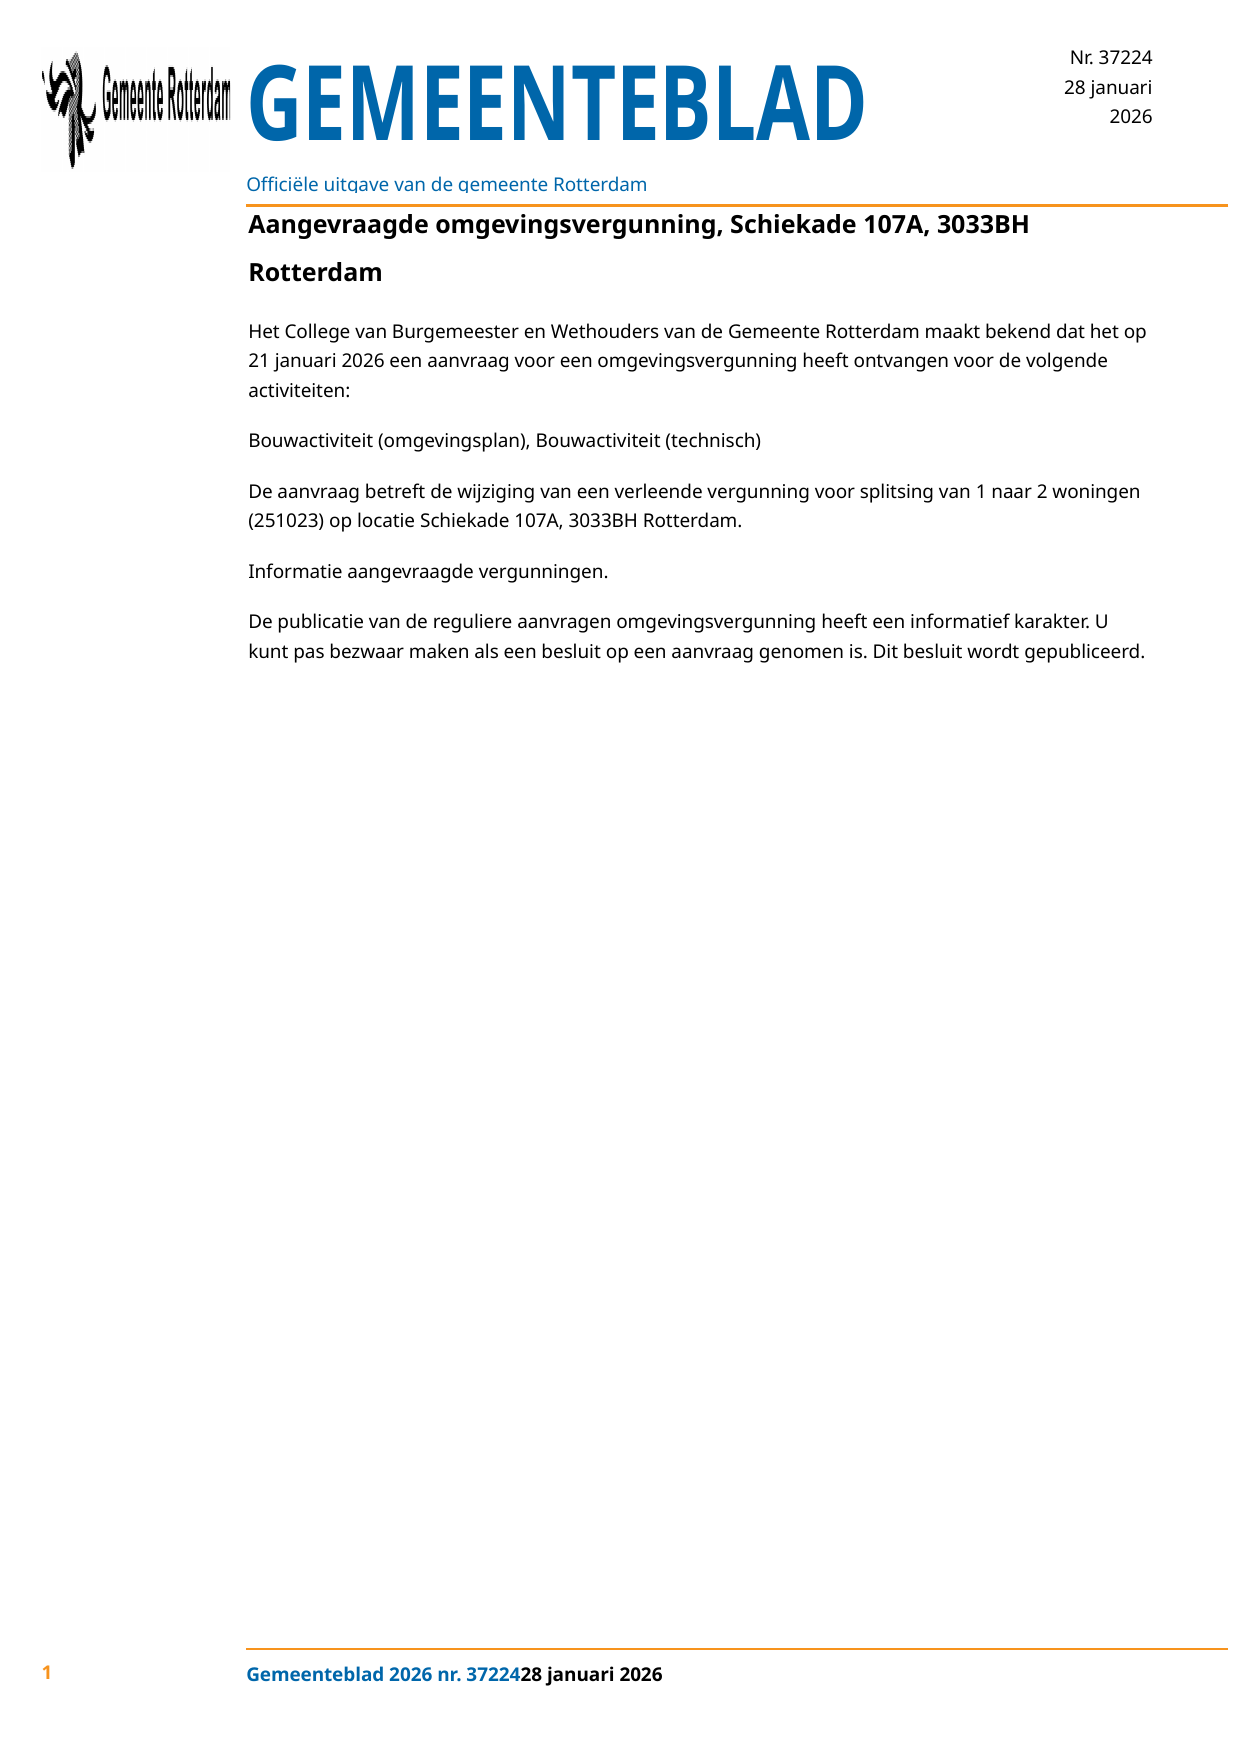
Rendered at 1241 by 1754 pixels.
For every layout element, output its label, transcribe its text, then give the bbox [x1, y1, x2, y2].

text Informatie aangevraagde vergunningen. [248, 558, 1152, 584]
text Het College van Burgemeester en Wethouders van de Gemeente Rotterdam maakt bekend dat het op 21 januari 2026 een aanvraag voor een omgevingsvergunning heeft ontvangen voor de volgende activiteiten: [248, 318, 1152, 403]
text Bouwactiviteit (omgevingsplan), Bouwactiviteit (technisch) [248, 427, 1152, 453]
text De aanvraag betreft de wijziging van een verleende vergunning voor splitsing van 1 naar 2 woningen (251023) op locatie Schiekade 107A, 3033BH Rotterdam. [248, 478, 1152, 533]
text Aangevraagde omgevingsvergunning, Schiekade 107A, 3033BH Rotterdam [248, 207, 1152, 288]
text De publicatie van de reguliere aanvragen omgevingsvergunning heeft een informatief karakter. U kunt pas bezwaar maken als een besluit op een aanvraag genomen is. Dit besluit wordt gepubliceerd. [248, 608, 1152, 664]
picture [41, 47, 231, 172]
